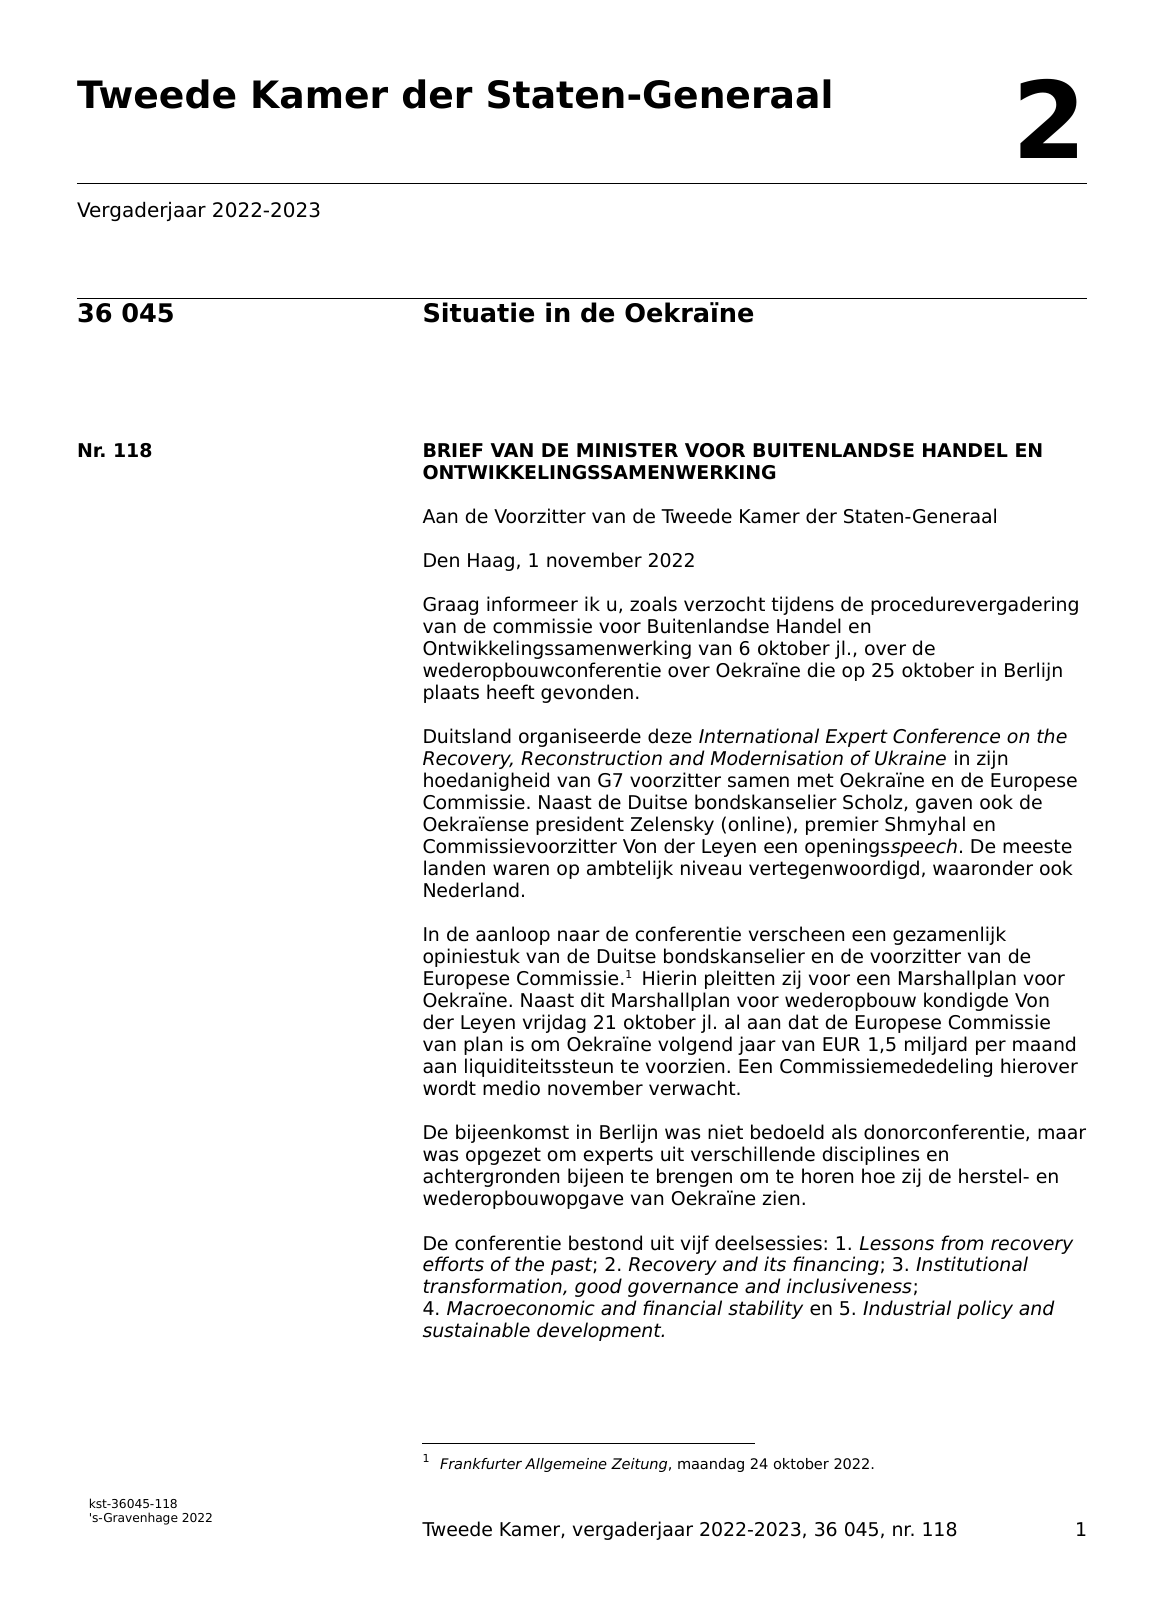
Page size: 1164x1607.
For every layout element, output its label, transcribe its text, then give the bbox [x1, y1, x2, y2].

subtitle Nr. 118 BRIEF VAN DE MINISTER VOOR BUITENLANDSE HANDEL EN ONTWIKKELINGSSAMENWERKING [77, 440, 1087, 484]
text Den Haag, 1 november 2022 [422, 550, 1087, 572]
text Graag informeer ik u, zoals verzocht tijdens de procedurevergadering van de commissie voor Buitenlandse Handel en Ontwikkelingssamenwerking van 6 oktober jl., over de wederopbouwconferentie over Oekraïne die op 25 oktober in Berlijn plaats heeft gevonden. [422, 594, 1087, 704]
text Aan de Voorzitter van de Tweede Kamer der Staten-Generaal [422, 506, 1087, 528]
text De conferentie bestond uit vijf deelsessies: 1. Lessons from recovery efforts of the past; 2. Recovery and its financing; 3. Institutional transformation, good governance and inclusiveness; 4. Macroeconomic and financial stability en 5. Industrial policy and sustainable development. [422, 1232, 1087, 1342]
table_header Tweede Kamer der Staten-Generaal [77, 59, 886, 183]
table_cell Vergaderjaar 2022-2023 [77, 184, 1087, 298]
table_header 2 [886, 59, 1087, 183]
text In de aanloop naar de conferentie verscheen een gezamenlijk opiniestuk van de Duitse bondskanselier en de voorzitter van de Europese Commissie. Hierin pleitten zij voor een Marshallplan voor Oekraïne. Naast dit Marshallplan voor wederopbouw kondigde Von der Leyen vrijdag 21 oktober jl. al aan dat de Europese Commissie van plan is om Oekraïne volgend jaar van EUR 1,5 miljard per maand aan liquiditeitssteun te voorzien. Een Commissiemededeling hierover wordt medio november verwacht. [422, 924, 1087, 1100]
text 's-Gravenhage 2022 [88, 1511, 323, 1525]
text De bijeenkomst in Berlijn was niet bedoeld als donorconferentie, maar was opgezet om experts uit verschillende disciplines en achtergronden bijeen te brengen om te horen hoe zij de herstel- en wederopbouwopgave van Oekraïne zien. [422, 1122, 1087, 1210]
text Duitsland organiseerde deze International Expert Conference on the Recovery, Reconstruction and Modernisation of Ukraine in zijn hoedanigheid van G7 voorzitter samen met Oekraïne en de Europese Commissie. Naast de Duitse bondskanselier Scholz, gaven ook de Oekraïense president Zelensky (online), premier Shmyhal en Commissievoorzitter Von der Leyen een openingsspeech. De meeste landen waren op ambtelijk niveau vertegenwoordigd, waaronder ook Nederland. [422, 726, 1087, 902]
subtitle 36 045 Situatie in de Oekraïne [77, 299, 1087, 329]
text Frankfurter Allgemeine Zeitung, maandag 24 oktober 2022. [422, 1452, 1087, 1474]
text kst-36045-118 [88, 1497, 323, 1511]
